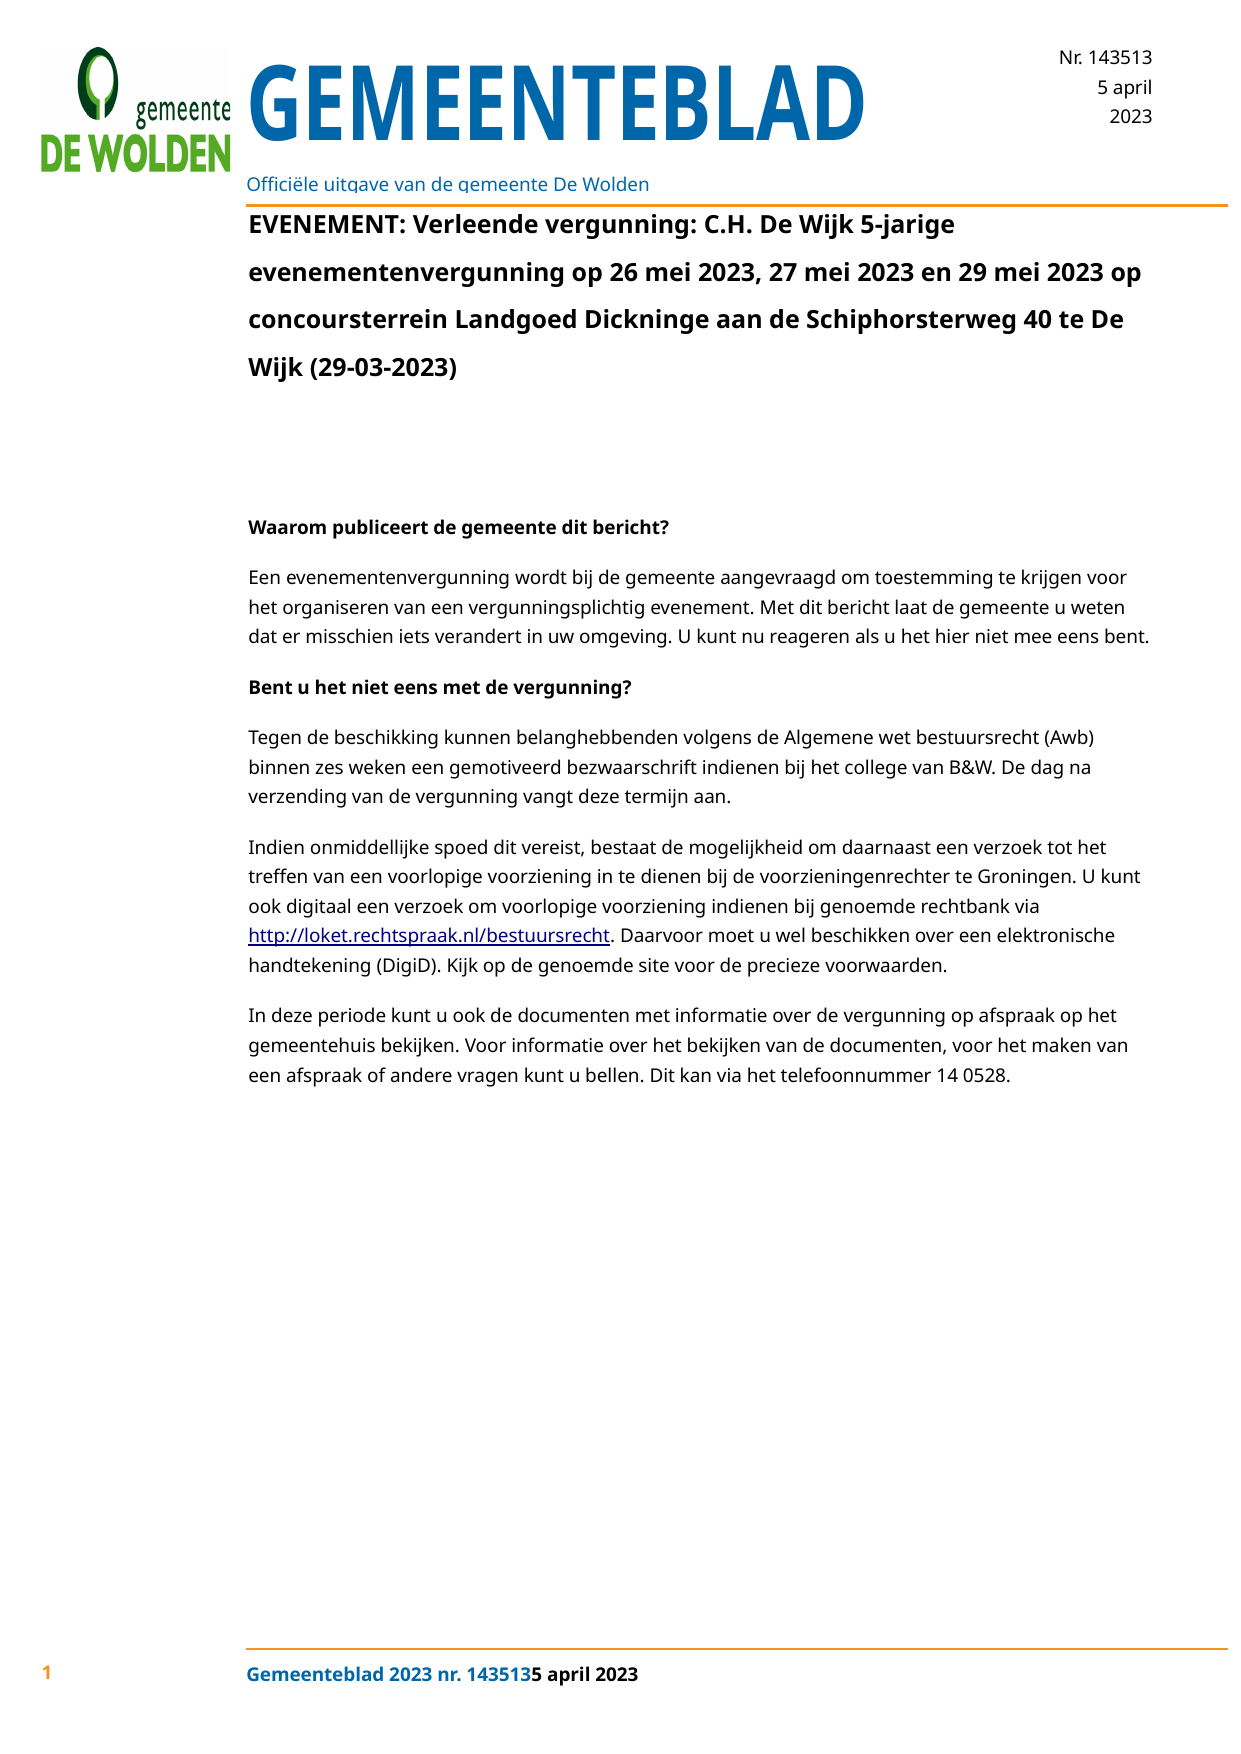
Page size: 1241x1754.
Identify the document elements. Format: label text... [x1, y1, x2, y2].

text Tegen de beschikking kunnen belanghebbenden volgens de Algemene wet bestuursrecht (Awb) binnen zes weken een gemotiveerd bezwaarschrift indienen bij het college van B&W. De dag na verzending van de vergunning vangt deze termijn aan. [248, 724, 1152, 809]
text Indien onmiddellijke spoed dit vereist, bestaat de mogelijkheid om daarnaast een verzoek tot het treffen van een voorlopige voorziening in te dienen bij de voorzieningenrechter te Groningen. U kunt ook digitaal een verzoek om voorlopige voorziening indienen bij genoemde rechtbank via http://loket.rechtspraak.nl/bestuursrecht. Daarvoor moet u wel beschikken over een elektronische handtekening (DigiD). Kijk op de genoemde site voor de precieze voorwaarden. [248, 834, 1152, 978]
picture [41, 47, 231, 172]
text Bent u het niet eens met de vergunning? [248, 674, 1152, 700]
text Waarom publiceert de gemeente dit bericht? [248, 514, 1152, 540]
text EVENEMENT: Verleende vergunning: C.H. De Wijk 5-jarige evenementenvergunning op 26 mei 2023, 27 mei 2023 en 29 mei 2023 op concoursterrein Landgoed Dickninge aan de Schiphorsterweg 40 te De Wijk (29-03-2023) [248, 207, 1152, 384]
text In deze periode kunt u ook de documenten met informatie over de vergunning op afspraak op het gemeentehuis bekijken. Voor informatie over het bekijken van de documenten, voor het maken van een afspraak of andere vragen kunt u bellen. Dit kan via het telefoonnummer 14 0528. [248, 1003, 1152, 1088]
text Een evenementenvergunning wordt bij de gemeente aangevraagd om toestemming te krijgen voor het organiseren van een vergunningsplichtig evenement. Met dit bericht laat de gemeente u weten dat er misschien iets verandert in uw omgeving. U kunt nu reageren als u het hier niet mee eens bent. [248, 564, 1152, 649]
